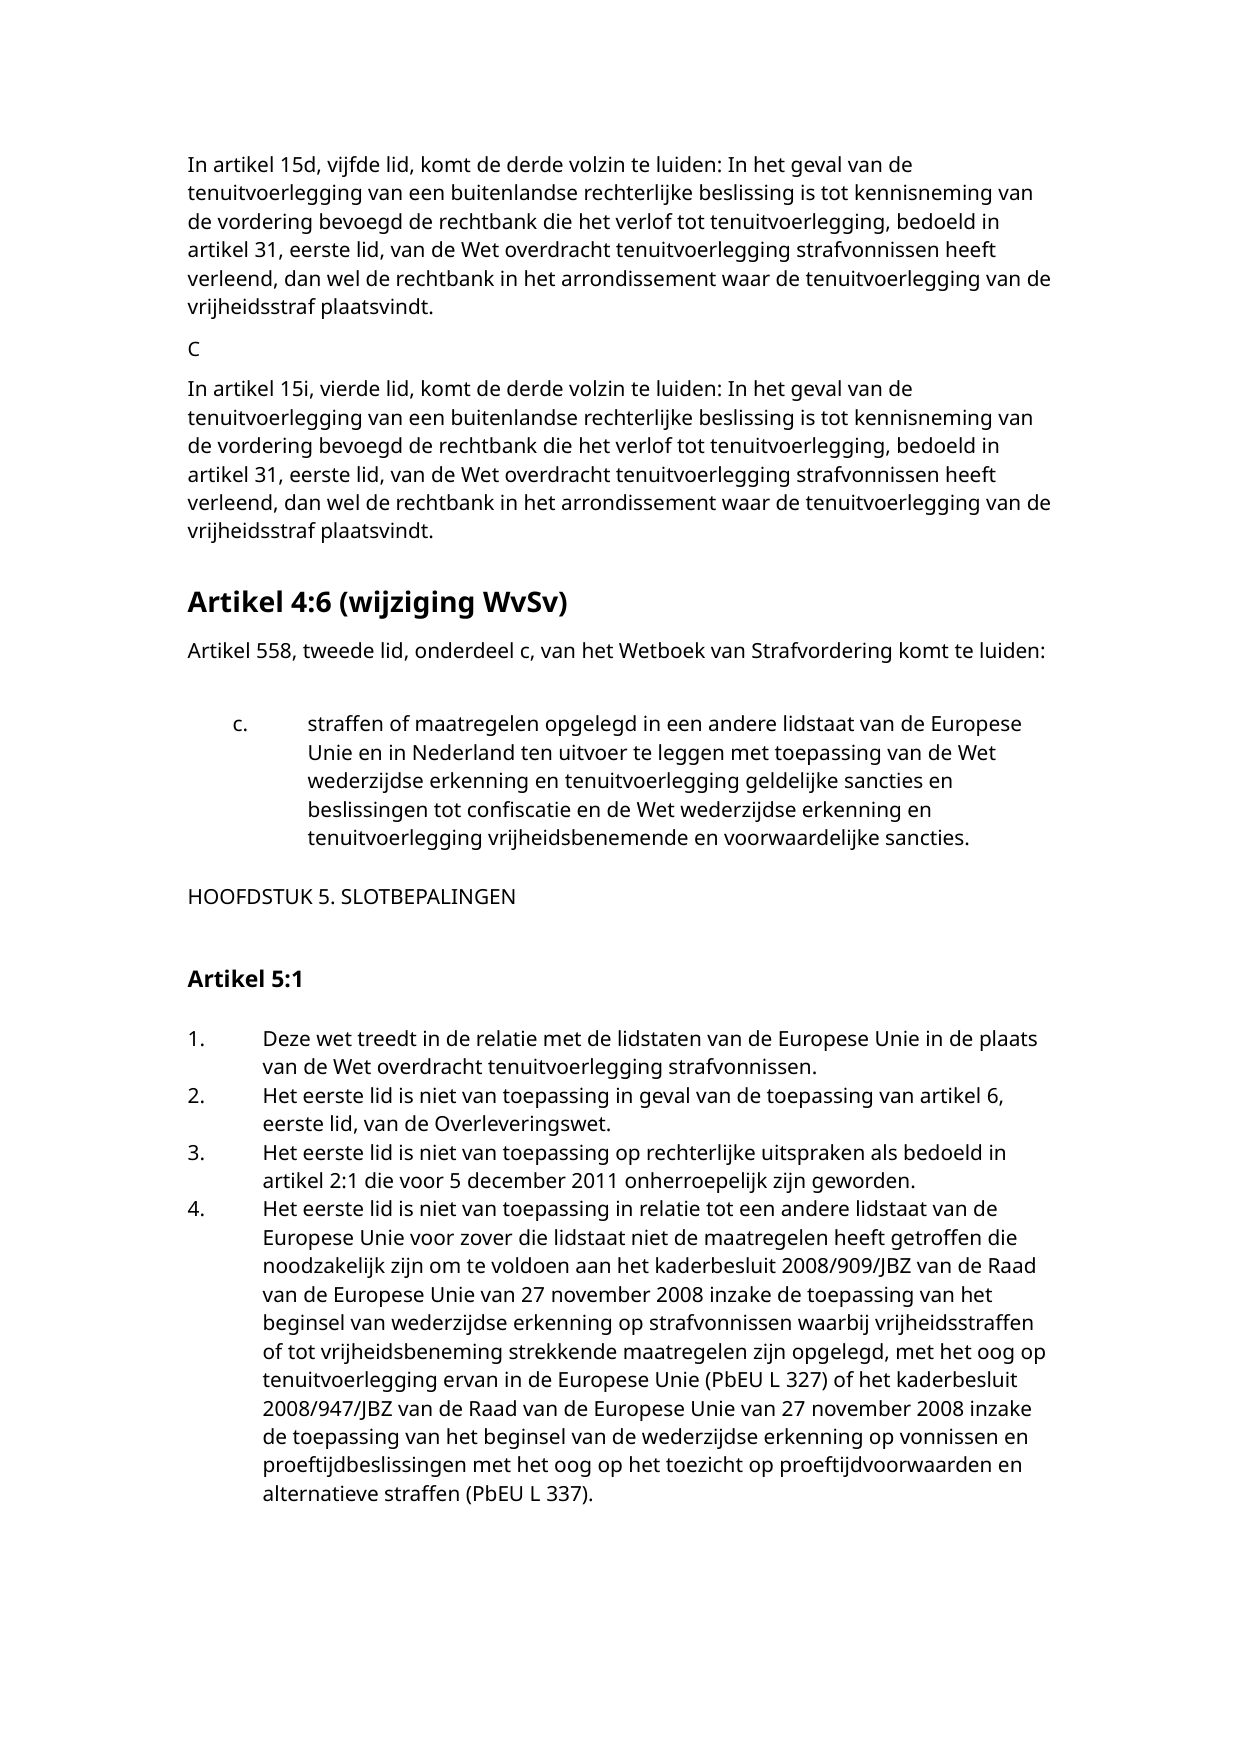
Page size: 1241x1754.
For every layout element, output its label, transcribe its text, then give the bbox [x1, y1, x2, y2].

list Het eerste lid is niet van toepassing in relatie tot een andere lidstaat van de Europese Unie voor zover die lidstaat niet de maatregelen heeft getroffen die noodzakelijk zijn om te voldoen aan het kaderbesluit 2008/909/JBZ van de Raad van de Europese Unie van 27 november 2008 inzake de toepassing van het beginsel van wederzijdse erkenning op strafvonnissen waarbij vrijheidsstraffen of tot vrijheidsbeneming strekkende maatregelen zijn opgelegd, met het oog op tenuitvoerlegging ervan in de Europese Unie (PbEU L 327) of het kaderbesluit 2008/947/JBZ van de Raad van de Europese Unie van 27 november 2008 inzake de toepassing van het beginsel van de wederzijdse erkenning op vonnissen en proeftijdbeslissingen met het oog op het toezicht op proeftijdvoorwaarden en alternatieve straffen (PbEU L 337). [187, 1194, 1053, 1507]
text In artikel 15d, vijfde lid, komt de derde volzin te luiden: In het geval van de tenuitvoerlegging van een buitenlandse rechterlijke beslissing is tot kennisneming van de vordering bevoegd de rechtbank die het verlof tot tenuitvoerlegging, bedoeld in artikel 31, eerste lid, van de Wet overdracht tenuitvoerlegging strafvonnissen heeft verleend, dan wel de rechtbank in het arrondissement waar de tenuitvoerlegging van de vrijheidsstraf plaatsvindt. [187, 150, 1053, 321]
list Het eerste lid is niet van toepassing in geval van de toepassing van artikel 6, eerste lid, van de Overleveringswet. [187, 1081, 1053, 1138]
subtitle HOOFDSTUK 5. SLOTBEPALINGEN [187, 882, 1053, 910]
text In artikel 15i, vierde lid, komt de derde volzin te luiden: In het geval van de tenuitvoerlegging van een buitenlandse rechterlijke beslissing is tot kennisneming van de vordering bevoegd de rechtbank die het verlof tot tenuitvoerlegging, bedoeld in artikel 31, eerste lid, van de Wet overdracht tenuitvoerlegging strafvonnissen heeft verleend, dan wel de rechtbank in het arrondissement waar de tenuitvoerlegging van de vrijheidsstraf plaatsvindt. [187, 374, 1053, 545]
text C [187, 336, 1053, 363]
list straffen of maatregelen opgelegd in een andere lidstaat van de Europese Unie en in Nederland ten uitvoer te leggen met toepassing van de Wet wederzijdse erkenning en tenuitvoerlegging geldelijke sancties en beslissingen tot confiscatie en de Wet wederzijdse erkenning en tenuitvoerlegging vrijheidsbenemende en voorwaardelijke sancties. [232, 709, 1053, 852]
subtitle Artikel 5:1 [187, 963, 1053, 994]
text Artikel 558, tweede lid, onderdeel c, van het Wetboek van Strafvordering komt te luiden: [187, 636, 1053, 664]
list Het eerste lid is niet van toepassing op rechterlijke uitspraken als bedoeld in artikel 2:1 die voor 5 december 2011 onherroepelijk zijn geworden. [187, 1138, 1053, 1194]
subtitle Artikel 4:6 (wijziging WvSv) [187, 582, 1053, 621]
list Deze wet treedt in de relatie met de lidstaten van de Europese Unie in de plaats van de Wet overdracht tenuitvoerlegging strafvonnissen. [187, 1024, 1053, 1081]
